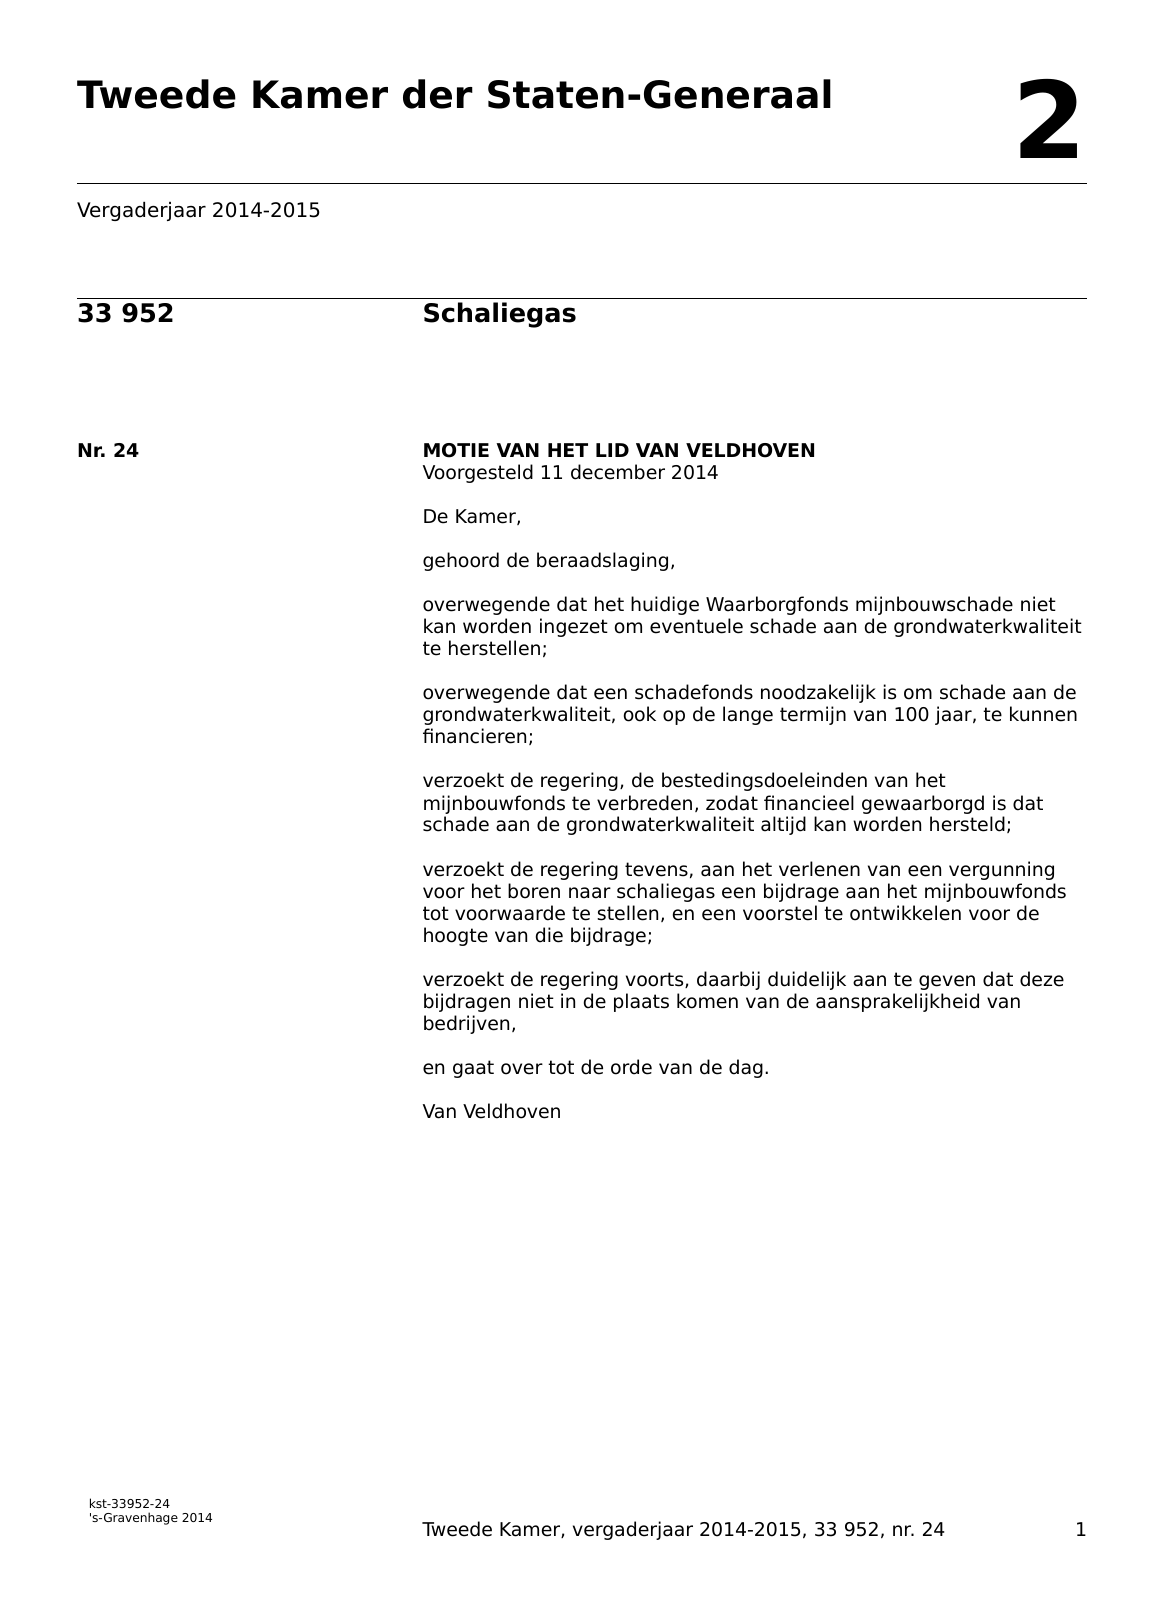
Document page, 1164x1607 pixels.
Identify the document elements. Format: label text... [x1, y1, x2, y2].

text verzoekt de regering, de bestedingsdoeleinden van het mijnbouwfonds te verbreden, zodat financieel gewaarborgd is dat schade aan de grondwaterkwaliteit altijd kan worden hersteld; [422, 770, 1087, 836]
text overwegende dat het huidige Waarborgfonds mijnbouwschade niet kan worden ingezet om eventuele schade aan de grondwaterkwaliteit te herstellen; [422, 594, 1087, 660]
text 's-Gravenhage 2014 [88, 1511, 323, 1525]
subtitle Nr. 24 MOTIE VAN HET LID VAN VELDHOVEN [77, 440, 1087, 462]
text kst-33952-24 [88, 1497, 323, 1511]
table_header Tweede Kamer der Staten-Generaal [77, 59, 886, 183]
subtitle 33 952 Schaliegas [77, 299, 1087, 329]
text en gaat over tot de orde van de dag. [422, 1057, 1087, 1079]
text overwegende dat een schadefonds noodzakelijk is om schade aan de grondwaterkwaliteit, ook op de lange termijn van 100 jaar, te kunnen financieren; [422, 682, 1087, 748]
text verzoekt de regering tevens, aan het verlenen van een vergunning voor het boren naar schaliegas een bijdrage aan het mijnbouwfonds tot voorwaarde te stellen, en een voorstel te ontwikkelen voor de hoogte van die bijdrage; [422, 858, 1087, 946]
text gehoord de beraadslaging, [422, 550, 1087, 572]
text Van Veldhoven [422, 1101, 1087, 1123]
text verzoekt de regering voorts, daarbij duidelijk aan te geven dat deze bijdragen niet in de plaats komen van de aansprakelijkheid van bedrijven, [422, 969, 1087, 1034]
table_cell Vergaderjaar 2014-2015 [77, 184, 1087, 298]
table_header 2 [886, 59, 1087, 183]
text De Kamer, [422, 506, 1087, 528]
text Voorgesteld 11 december 2014 [422, 462, 1087, 484]
